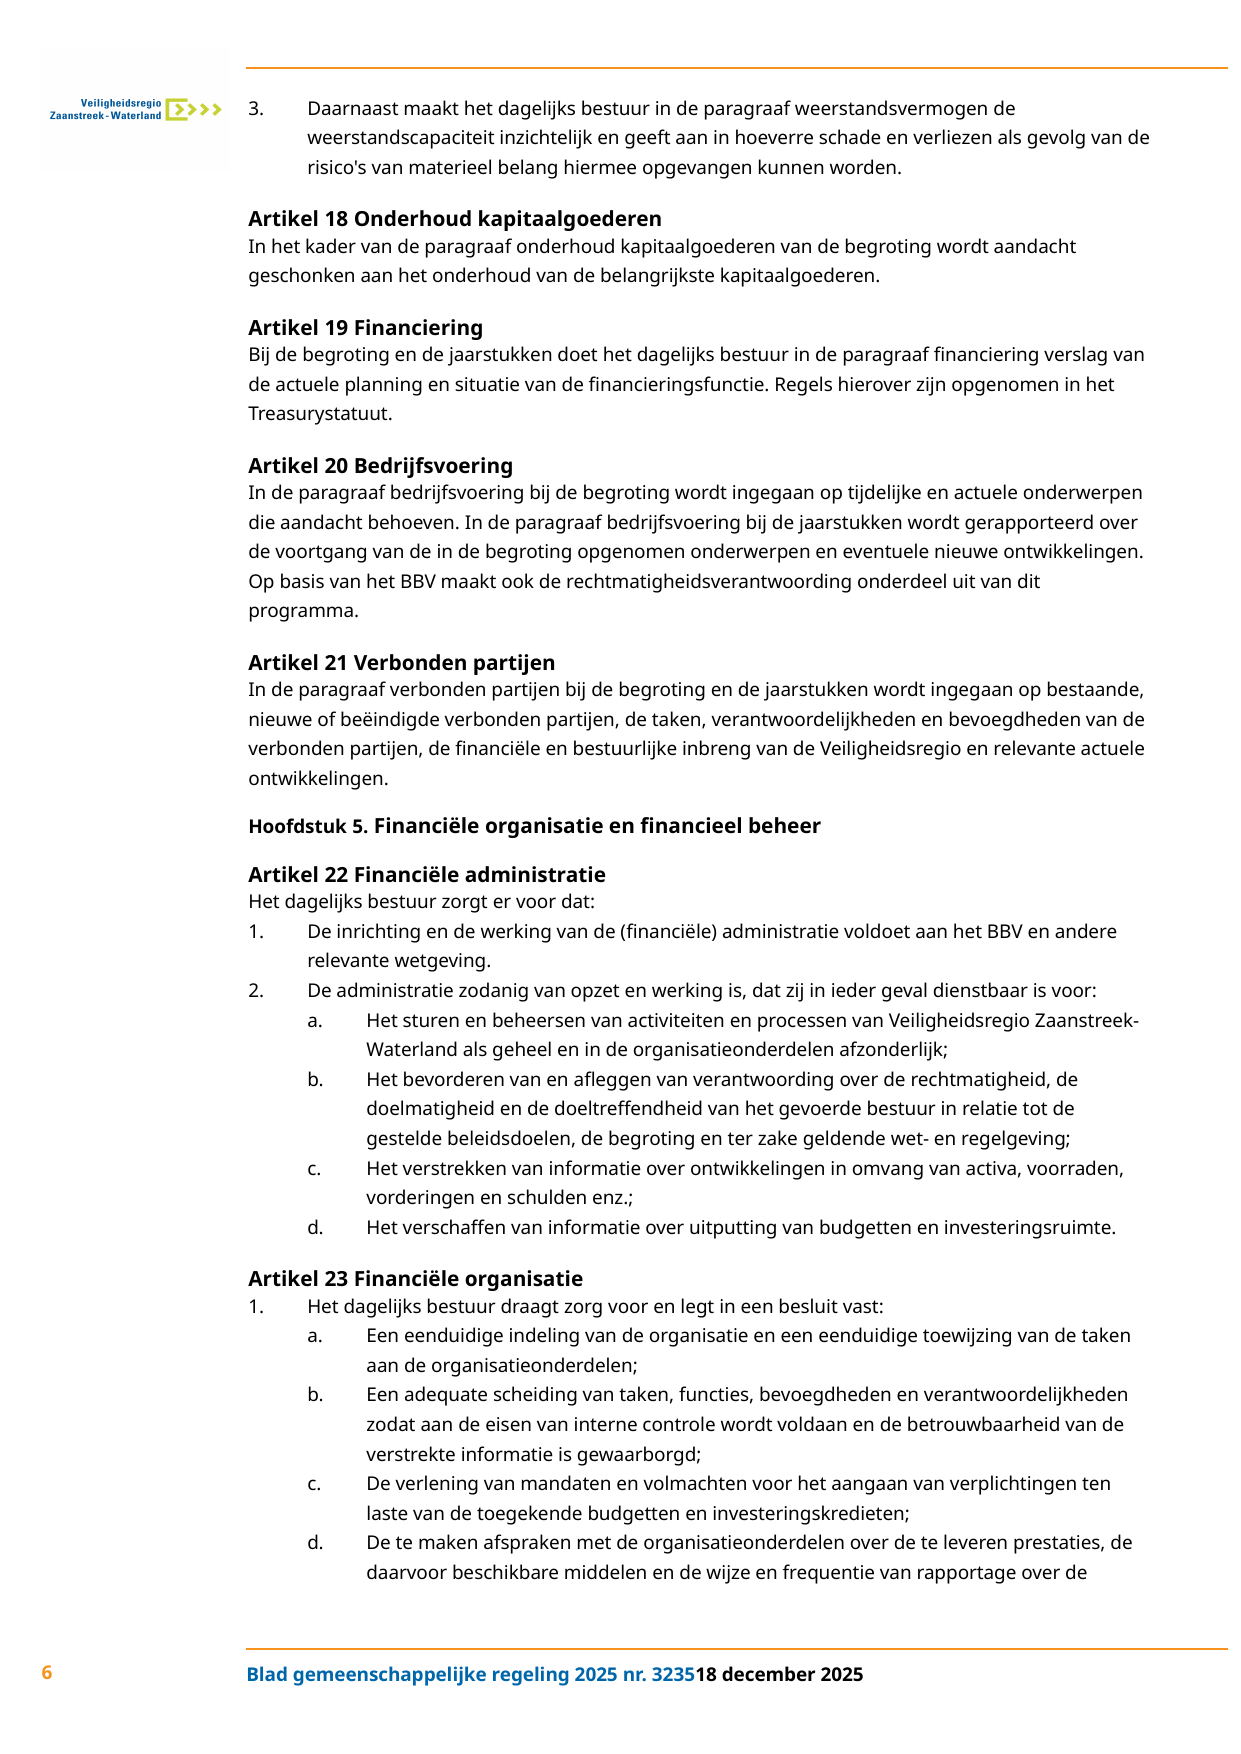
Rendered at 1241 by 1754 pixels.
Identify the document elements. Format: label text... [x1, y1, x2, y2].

text Artikel 20 Bedrijfsvoering [248, 451, 1152, 479]
text Het dagelijks bestuur zorgt er voor dat: [248, 888, 1152, 914]
list Een eenduidige indeling van de organisatie en een eenduidige toewijzing van de taken aan de organisatieonderdelen; [307, 1322, 1152, 1378]
text Artikel 23 Financiële organisatie [248, 1264, 1152, 1293]
list Het sturen en beheersen van activiteiten en processen van Veiligheidsregio Zaanstreek-Waterland als geheel en in de organisatieonderdelen afzonderlijk; [307, 1007, 1152, 1062]
list Daarnaast maakt het dagelijks bestuur in de paragraaf weerstandsvermogen de weerstandscapaciteit inzichtelijk en geeft aan in hoeverre schade en verliezen als gevolg van de risico's van materieel belang hiermee opgevangen kunnen worden. [248, 95, 1152, 180]
list Het verstrekken van informatie over ontwikkelingen in omvang van activa, voorraden, vorderingen en schulden enz.; [307, 1155, 1152, 1210]
list De administratie zodanig van opzet en werking is, dat zij in ieder geval dienstbaar is voor: [248, 977, 1152, 1003]
text Artikel 22 Financiële administratie [248, 860, 1152, 888]
text Artikel 21 Verbonden partijen [248, 648, 1152, 676]
text Bij de begroting en de jaarstukken doet het dagelijks bestuur in de paragraaf financiering verslag van de actuele planning en situatie van de financieringsfunctie. Regels hierover zijn opgenomen in het Treasurystatuut. [248, 341, 1152, 426]
text Artikel 18 Onderhoud kapitaalgoederen [248, 204, 1152, 233]
list Het verschaffen van informatie over uitputting van budgetten en investeringsruimte. [307, 1214, 1152, 1240]
list De te maken afspraken met de organisatieonderdelen over de te leveren prestaties, de daarvoor beschikbare middelen en de wijze en frequentie van rapportage over de [307, 1529, 1152, 1585]
text In de paragraaf bedrijfsvoering bij de begroting wordt ingegaan op tijdelijke en actuele onderwerpen die aandacht behoeven. In de paragraaf bedrijfsvoering bij de jaarstukken wordt gerapporteerd over de voortgang van de in de begroting opgenomen onderwerpen en eventuele nieuwe ontwikkelingen. Op basis van het BBV maakt ook de rechtmatigheidsverantwoording onderdeel uit van dit programma. [248, 479, 1152, 623]
list Het dagelijks bestuur draagt zorg voor en legt in een besluit vast: [248, 1293, 1152, 1318]
text In de paragraaf verbonden partijen bij de begroting en de jaarstukken wordt ingegaan op bestaande, nieuwe of beëindigde verbonden partijen, de taken, verantwoordelijkheden en bevoegdheden van de verbonden partijen, de financiële en bestuurlijke inbreng van de Veiligheidsregio en relevante actuele ontwikkelingen. [248, 676, 1152, 791]
picture [41, 47, 231, 172]
list De inrichting en de werking van de (financiële) administratie voldoet aan het BBV en andere relevante wetgeving. [248, 918, 1152, 973]
list Het bevorderen van en afleggen van verantwoording over de rechtmatigheid, de doelmatigheid en de doeltreffendheid van het gevoerde bestuur in relatie tot de gestelde beleidsdoelen, de begroting en ter zake geldende wet- en regelgeving; [307, 1066, 1152, 1151]
text In het kader van de paragraaf onderhoud kapitaalgoederen van de begroting wordt aandacht geschonken aan het onderhoud van de belangrijkste kapitaalgoederen. [248, 233, 1152, 288]
text Artikel 19 Financiering [248, 313, 1152, 341]
list De verlening van mandaten en volmachten voor het aangaan van verplichtingen ten laste van de toegekende budgetten en investeringskredieten; [307, 1470, 1152, 1526]
list Een adequate scheiding van taken, functies, bevoegdheden en verantwoordelijkheden zodat aan de eisen van interne controle wordt voldaan en de betrouwbaarheid van de verstrekte informatie is gewaarborgd; [307, 1382, 1152, 1466]
text Hoofdstuk 5. Financiële organisatie en financieel beheer [248, 811, 1152, 839]
